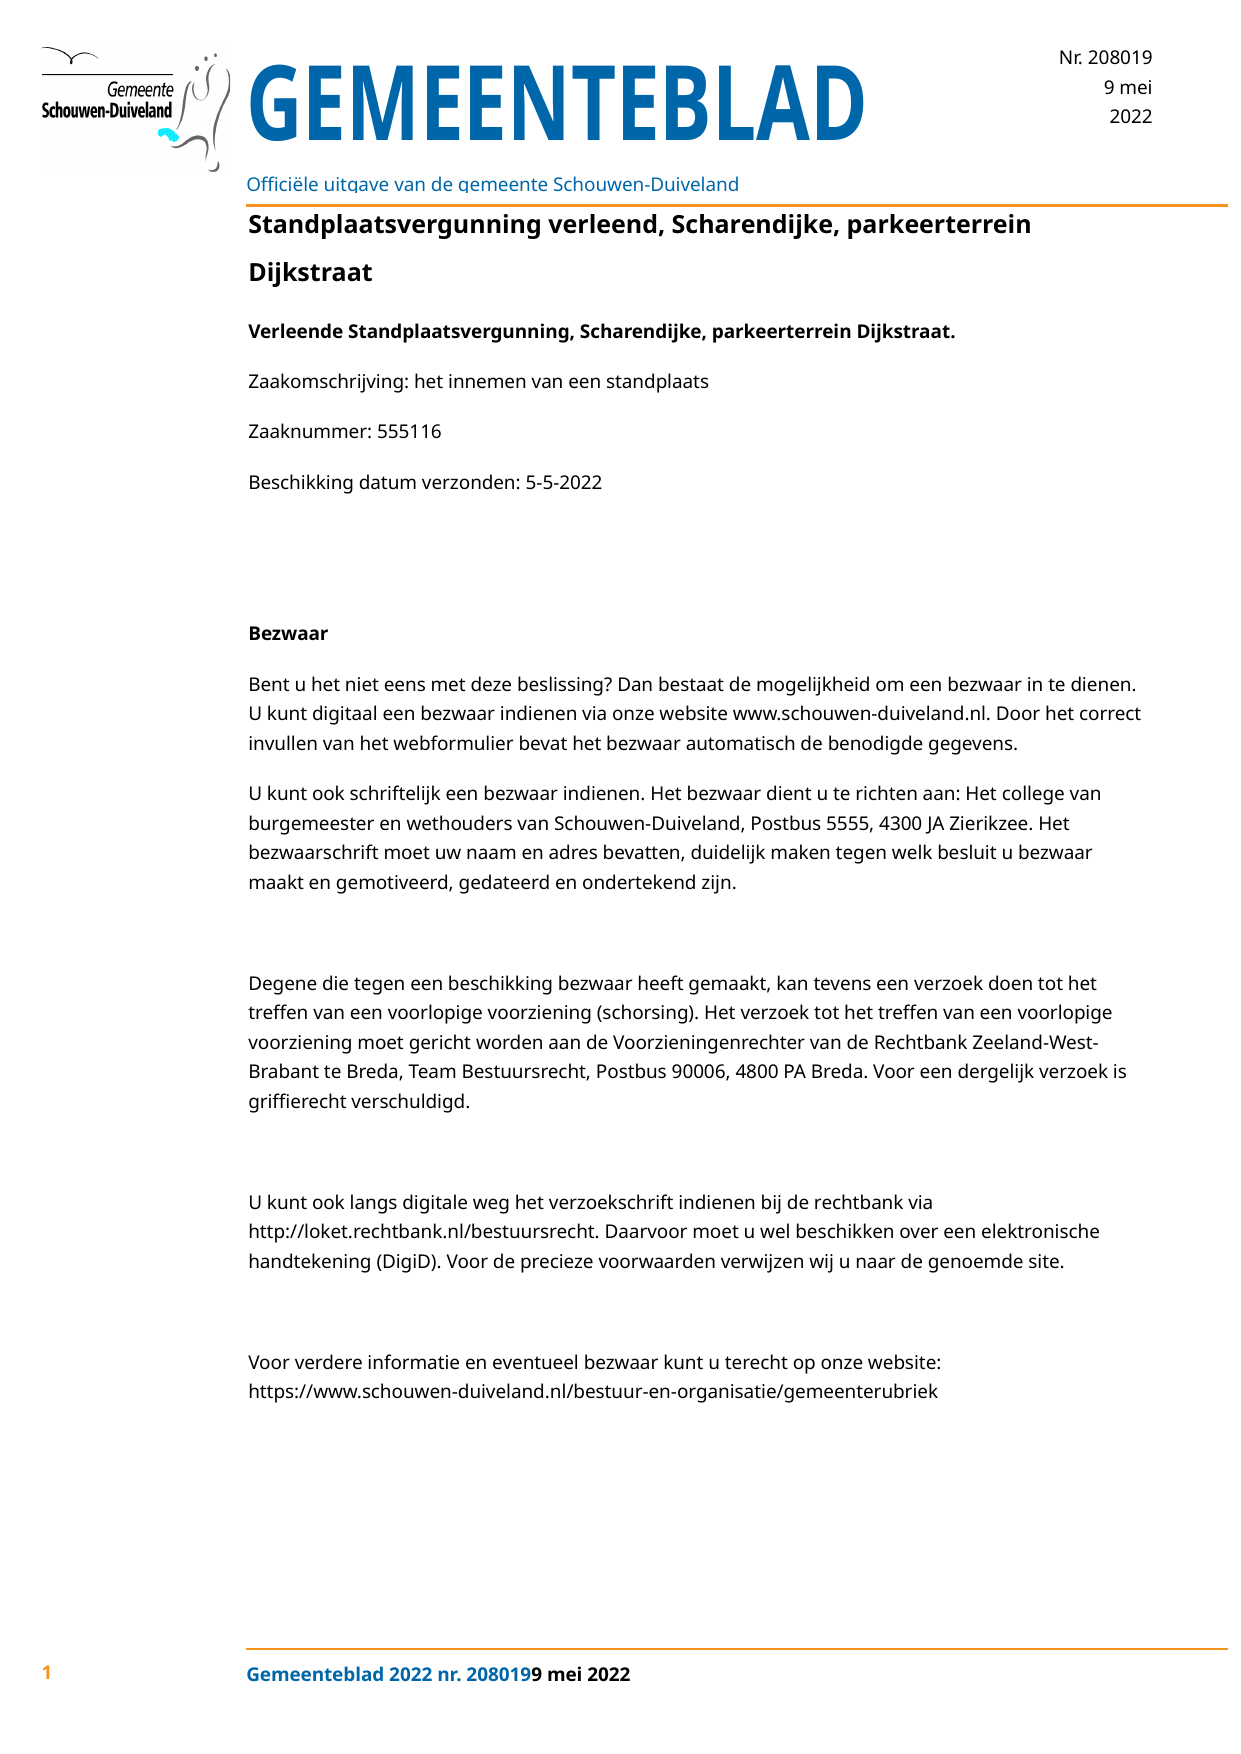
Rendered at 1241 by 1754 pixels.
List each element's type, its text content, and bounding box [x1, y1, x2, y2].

text Beschikking datum verzonden: 5-5-2022 [248, 469, 1152, 495]
text Zaaknummer: 555116 [248, 419, 1152, 444]
text Standplaatsvergunning verleend, Scharendijke, parkeerterrein Dijkstraat [248, 207, 1152, 288]
text Voor verdere informatie en eventueel bezwaar kunt u terecht op onze website: https://www.schouwen-duiveland.nl/bestuur-en-organisatie/gemeenterubriek [248, 1349, 1152, 1404]
text Verleende Standplaatsvergunning, Scharendijke, parkeerterrein Dijkstraat. [248, 318, 1152, 344]
text Zaakomschrijving: het innemen van een standplaats [248, 368, 1152, 394]
text U kunt ook langs digitale weg het verzoekschrift indienen bij de rechtbank via http://loket.rechtbank.nl/bestuursrecht. Daarvoor moet u wel beschikken over een elektronische handtekening (DigiD). Voor de precieze voorwaarden verwijzen wij u naar de genoemde site. [248, 1189, 1152, 1274]
text U kunt ook schriftelijk een bezwaar indienen. Het bezwaar dient u te richten aan: Het college van burgemeester en wethouders van Schouwen-Duiveland, Postbus 5555, 4300 JA Zierikzee. Het bezwaarschrift moet uw naam en adres bevatten, duidelijk maken tegen welk besluit u bezwaar maakt en gemotiveerd, gedateerd en ondertekend zijn. [248, 780, 1152, 895]
picture [41, 47, 231, 172]
text Bent u het niet eens met deze beslissing? Dan bestaat de mogelijkheid om een bezwaar in te dienen. U kunt digitaal een bezwaar indienen via onze website www.schouwen-duiveland.nl. Door het correct invullen van het webformulier bevat het bezwaar automatisch de benodigde gegevens. [248, 671, 1152, 756]
text Degene die tegen een beschikking bezwaar heeft gemaakt, kan tevens een verzoek doen tot het treffen van een voorlopige voorziening (schorsing). Het verzoek tot het treffen van een voorlopige voorziening moet gericht worden aan de Voorzieningenrechter van de Rechtbank Zeeland-West-Brabant te Breda, Team Bestuursrecht, Postbus 90006, 4800 PA Breda. Voor een dergelijk verzoek is griffierecht verschuldigd. [248, 970, 1152, 1114]
text Bezwaar [248, 620, 1152, 646]
